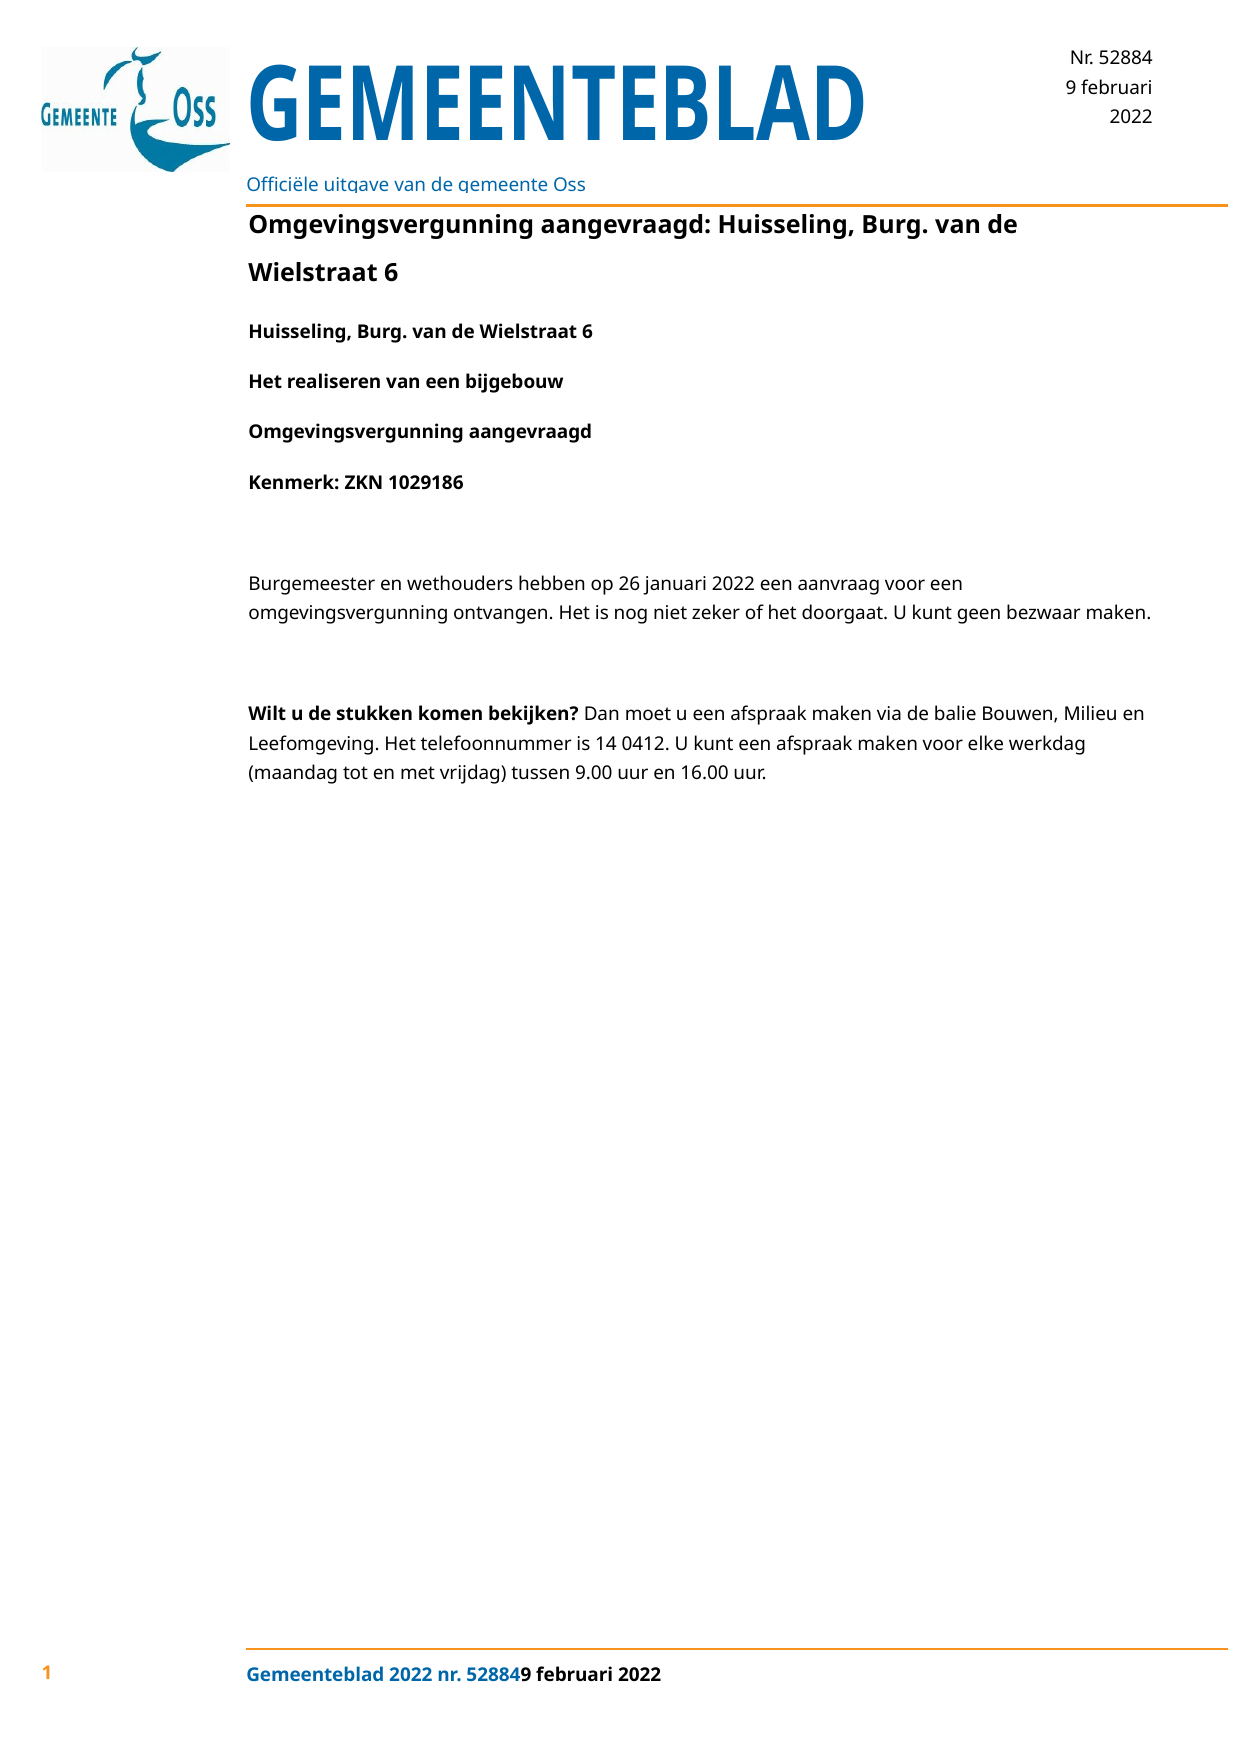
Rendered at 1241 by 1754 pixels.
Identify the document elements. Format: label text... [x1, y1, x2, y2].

text Omgevingsvergunning aangevraagd: Huisseling, Burg. van de Wielstraat 6 [248, 207, 1152, 288]
text Kenmerk: ZKN 1029186 [248, 469, 1152, 495]
text Omgevingsvergunning aangevraagd [248, 419, 1152, 444]
text Wilt u de stukken komen bekijken? Dan moet u een afspraak maken via de balie Bouwen, Milieu en Leefomgeving. Het telefoonnummer is 14 0412. U kunt een afspraak maken voor elke werkdag (maandag tot en met vrijdag) tussen 9.00 uur en 16.00 uur. [248, 700, 1152, 785]
text Huisseling, Burg. van de Wielstraat 6 [248, 318, 1152, 344]
text Het realiseren van een bijgebouw [248, 368, 1152, 394]
text Burgemeester en wethouders hebben op 26 januari 2022 een aanvraag voor een omgevingsvergunning ontvangen. Het is nog niet zeker of het doorgaat. U kunt geen bezwaar maken. [248, 570, 1152, 625]
picture [41, 47, 231, 172]
